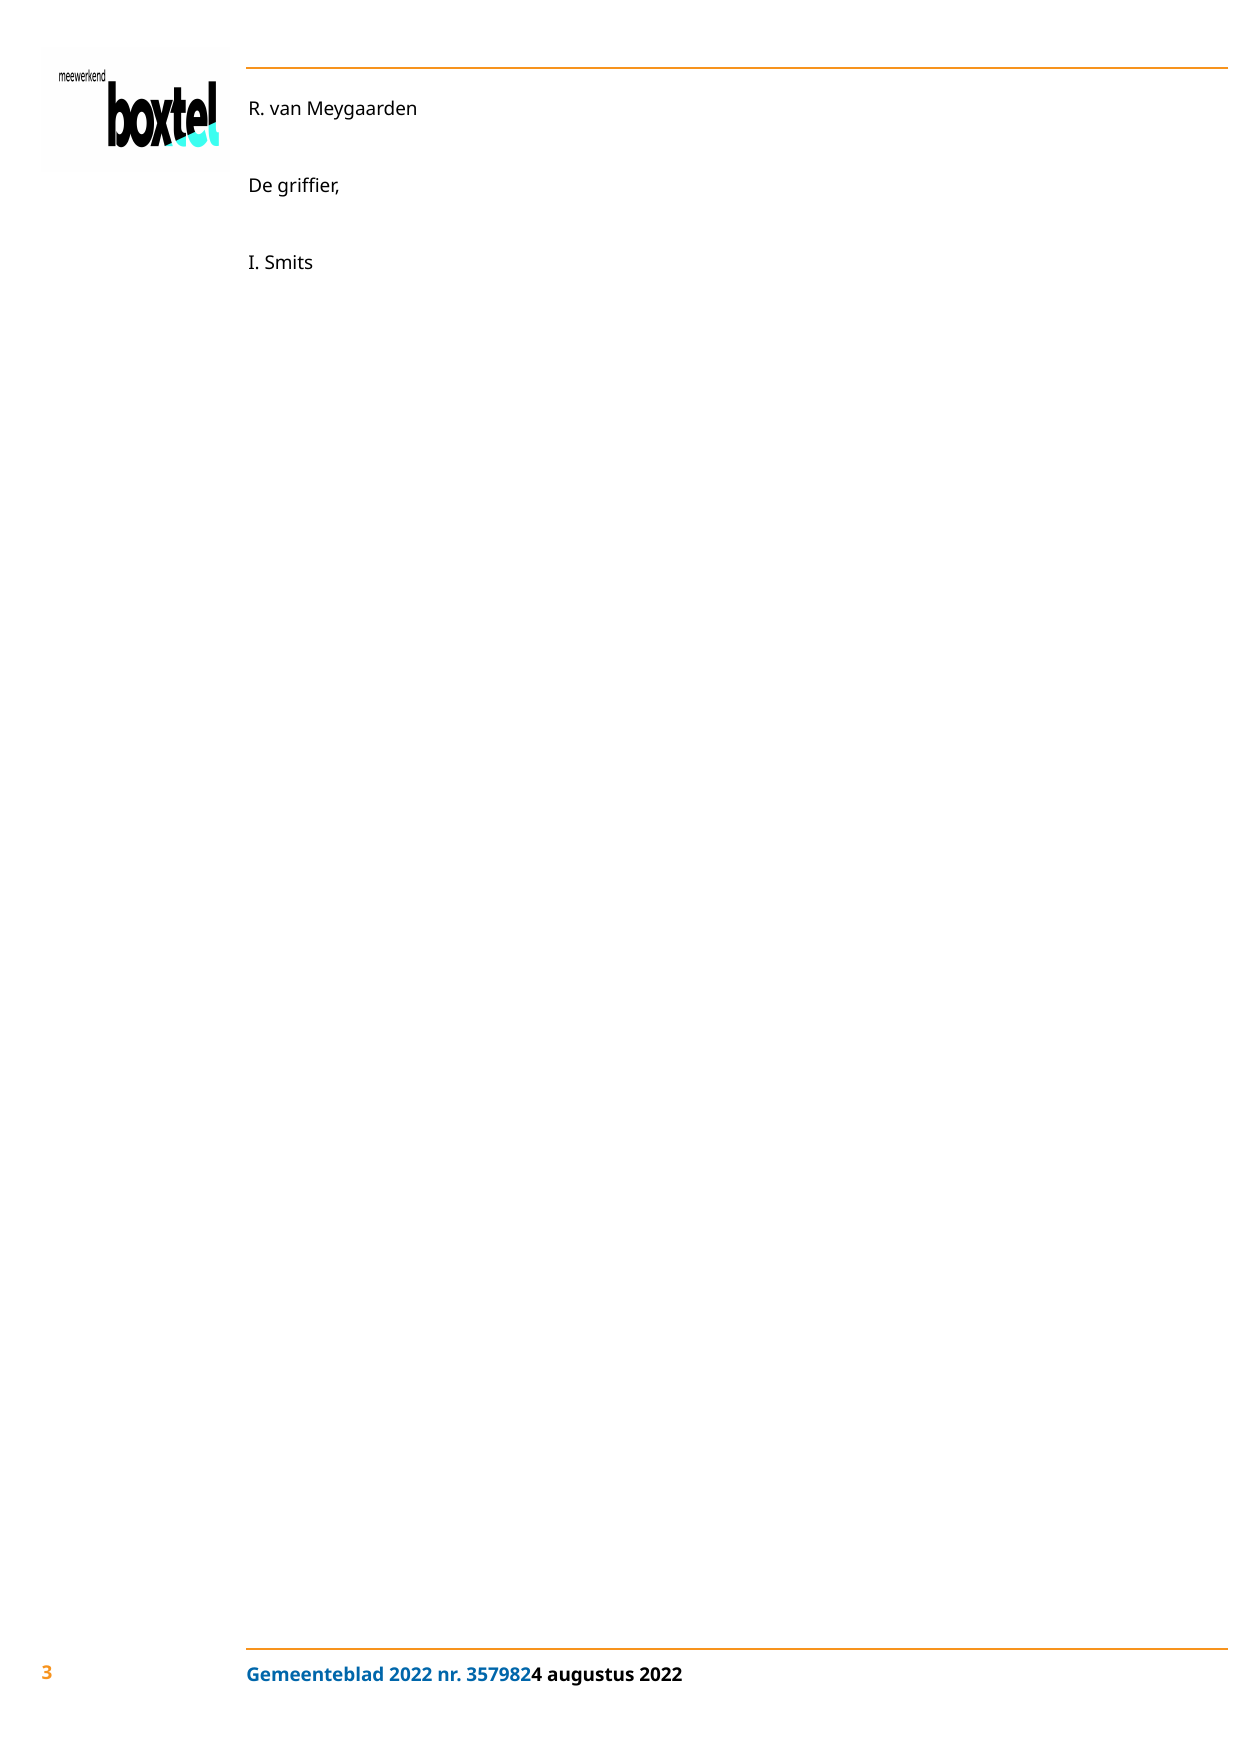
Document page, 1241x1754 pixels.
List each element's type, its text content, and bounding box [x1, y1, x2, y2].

text De griffier, [248, 172, 1152, 198]
text I. Smits [248, 249, 1152, 275]
picture [41, 47, 231, 172]
text R. van Meygaarden [248, 95, 1152, 121]
